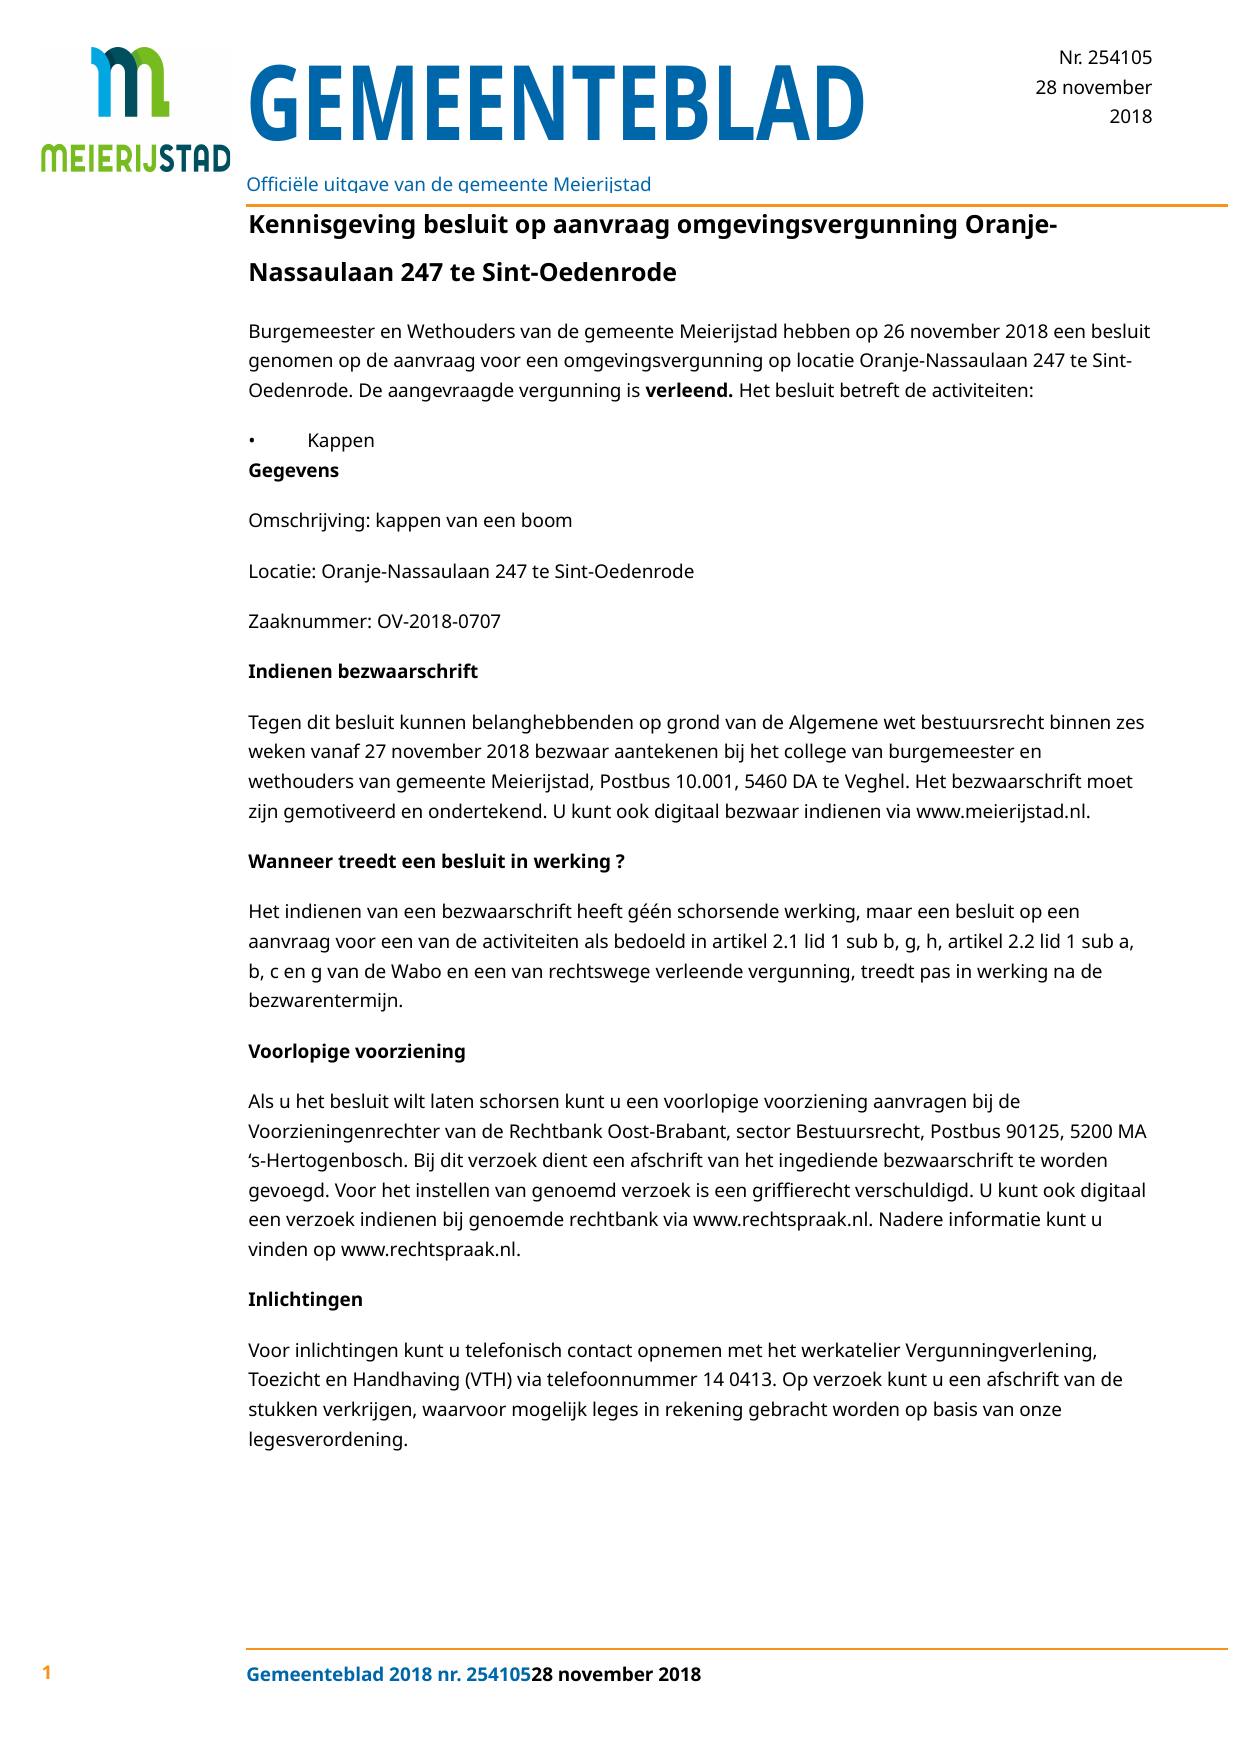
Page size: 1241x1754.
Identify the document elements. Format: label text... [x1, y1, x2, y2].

text Zaaknummer: OV-2018-0707 [248, 608, 1152, 634]
text Omschrijving: kappen van een boom [248, 507, 1152, 533]
text Gegevens [248, 457, 1152, 483]
text Burgemeester en Wethouders van de gemeente Meierijstad hebben op 26 november 2018 een besluit genomen op de aanvraag voor een omgevingsvergunning op locatie Oranje-Nassaulaan 247 te Sint-Oedenrode. De aangevraagde vergunning is verleend. Het besluit betreft de activiteiten: [248, 318, 1152, 403]
text Kennisgeving besluit op aanvraag omgevingsvergunning Oranje-Nassaulaan 247 te Sint-Oedenrode [248, 207, 1152, 288]
text Tegen dit besluit kunnen belanghebbenden op grond van de Algemene wet bestuursrecht binnen zes weken vanaf 27 november 2018 bezwaar aantekenen bij het college van burgemeester en wethouders van gemeente Meierijstad, Postbus 10.001, 5460 DA te Veghel. Het bezwaarschrift moet zijn gemotiveerd en ondertekend. U kunt ook digitaal bezwaar indienen via www.meierijstad.nl. [248, 709, 1152, 824]
list Kappen [248, 427, 1152, 453]
text Voor inlichtingen kunt u telefonisch contact opnemen met het werkatelier Vergunningverlening, Toezicht en Handhaving (VTH) via telefoonnummer 14 0413. Op verzoek kunt u een afschrift van de stukken verkrijgen, waarvoor mogelijk leges in rekening gebracht worden op basis van onze legesverordening. [248, 1337, 1152, 1452]
text Wanneer treedt een besluit in werking ? [248, 848, 1152, 874]
text Inlichtingen [248, 1287, 1152, 1312]
text Als u het besluit wilt laten schorsen kunt u een voorlopige voorziening aanvragen bij de Voorzieningenrechter van de Rechtbank Oost-Brabant, sector Bestuursrecht, Postbus 90125, 5200 MA ‘s-Hertogenbosch. Bij dit verzoek dient een afschrift van het ingediende bezwaarschrift te worden gevoegd. Voor het instellen van genoemd verzoek is een griffierecht verschuldigd. U kunt ook digitaal een verzoek indienen bij genoemde rechtbank via www.rechtspraak.nl. Nadere informatie kunt u vinden op www.rechtspraak.nl. [248, 1088, 1152, 1262]
picture [41, 47, 231, 172]
text Voorlopige voorziening [248, 1038, 1152, 1064]
text Het indienen van een bezwaarschrift heeft géén schorsende werking, maar een besluit op een aanvraag voor een van de activiteiten als bedoeld in artikel 2.1 lid 1 sub b, g, h, artikel 2.2 lid 1 sub a, b, c en g van de Wabo en een van rechtswege verleende vergunning, treedt pas in werking na de bezwarentermijn. [248, 899, 1152, 1013]
text Indienen bezwaarschrift [248, 659, 1152, 684]
text Locatie: Oranje-Nassaulaan 247 te Sint-Oedenrode [248, 558, 1152, 584]
